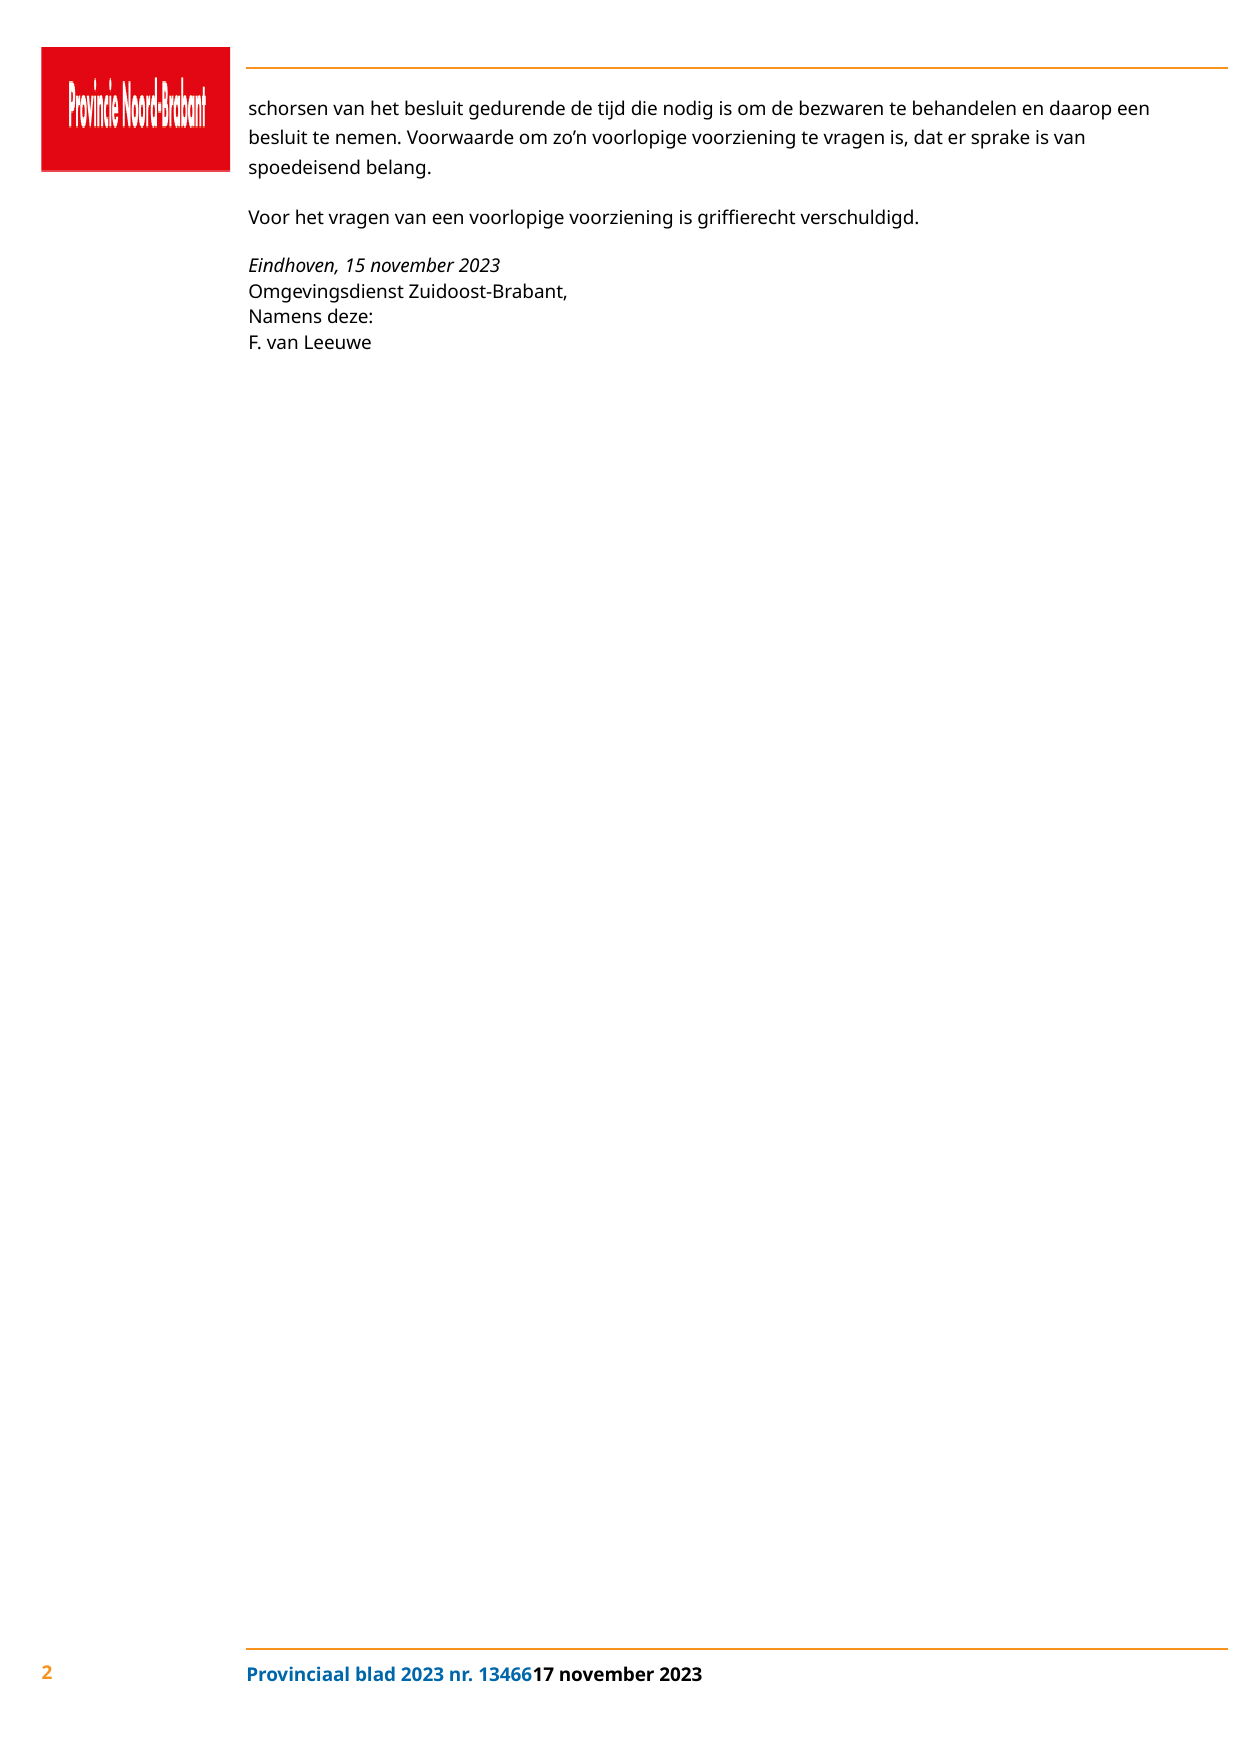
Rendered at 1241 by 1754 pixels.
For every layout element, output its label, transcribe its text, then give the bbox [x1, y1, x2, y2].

picture [41, 47, 231, 172]
text Namens deze: [248, 304, 1152, 329]
text Eindhoven, 15 november 2023 [248, 252, 1152, 278]
text F. van Leeuwe [248, 329, 1152, 355]
text Omgevingsdienst Zuidoost-Brabant, [248, 278, 1152, 304]
text Voor het vragen van een voorlopige voorziening is griffierecht verschuldigd. [248, 204, 1152, 230]
text schorsen van het besluit gedurende de tijd die nodig is om de bezwaren te behandelen en daarop een besluit te nemen. Voorwaarde om zo’n voorlopige voorziening te vragen is, dat er sprake is van spoedeisend belang. [248, 95, 1152, 180]
